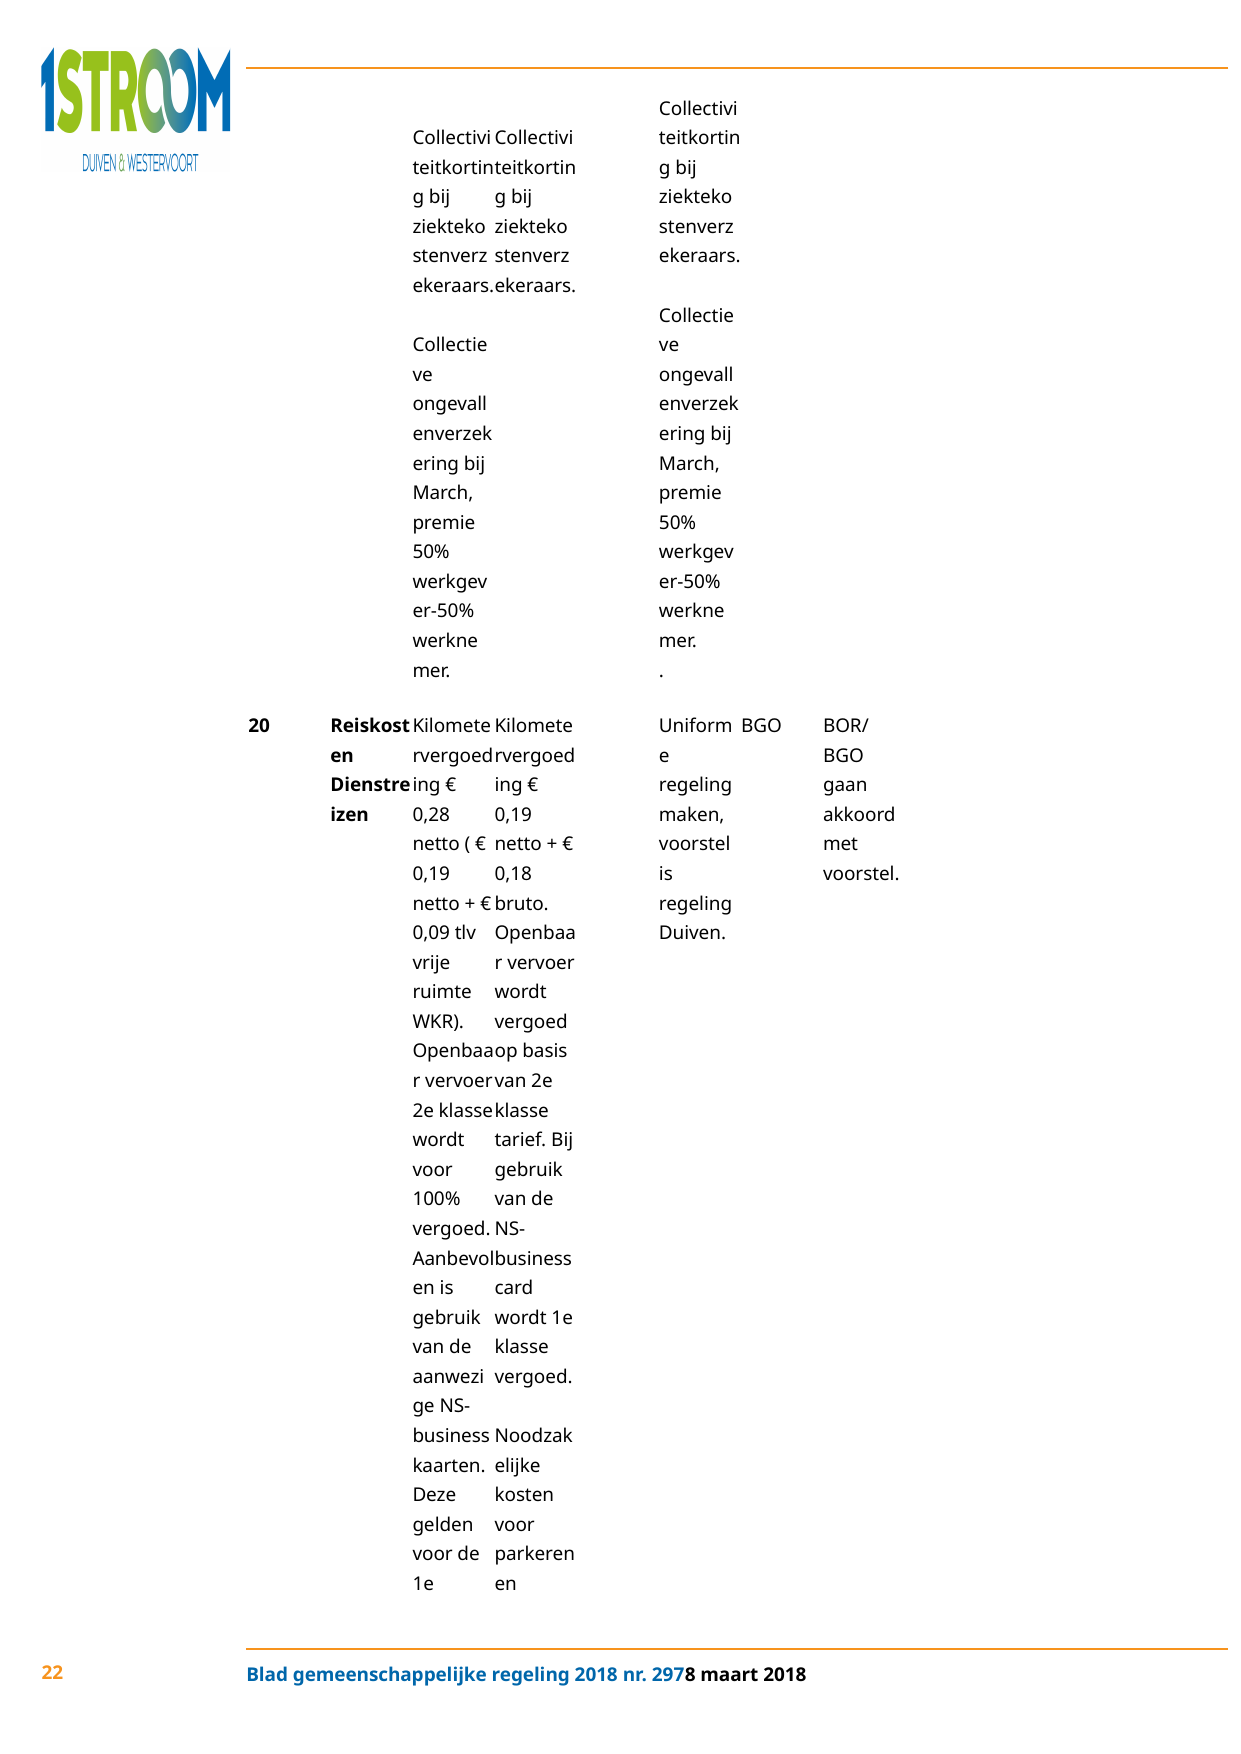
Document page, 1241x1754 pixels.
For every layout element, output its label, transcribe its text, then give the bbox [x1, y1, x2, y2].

table_cell [577, 712, 659, 1596]
picture [41, 47, 231, 172]
table_cell BOR/BGO gaan akkoord met voorstel. [823, 712, 905, 1596]
table_cell Collectiviteitkorting bij ziektekostenverzekeraars. [494, 95, 577, 712]
table_cell [823, 95, 905, 712]
table_cell Collectiviteitkorting bij ziektekostenverzekeraars. Collectieve ongevallenverzekering bij March, premie 50% werkgever-50% werknemer. . [659, 95, 741, 712]
table_cell [577, 95, 659, 712]
table_cell [248, 95, 330, 712]
table_cell [330, 95, 412, 712]
table_cell Kilometervergoeding € 0,28 netto ( € 0,19 netto + € 0,09 tlv vrije ruimte WKR). Openbaar vervoer 2e klasse wordt voor 100% vergoed. Aanbevolen is gebruik van de aanwezige NS-business kaarten. Deze gelden voor de 1e [412, 712, 494, 1596]
table_cell Reiskosten Dienstreizen [330, 712, 412, 1596]
table_cell 20 [248, 712, 330, 1596]
table_cell Collectiviteitkorting bij ziektekostenverzekeraars. Collectieve ongevallenverzekering bij March, premie 50% werkgever-50% werknemer. [412, 95, 494, 712]
table_cell Uniforme regeling maken, voorstel is regeling Duiven. [659, 712, 741, 1596]
table_cell [741, 95, 823, 712]
table_cell BGO [741, 712, 823, 1596]
table_cell Kilometervergoeding € 0,19 netto + € 0,18 bruto. Openbaar vervoer wordt vergoed op basis van 2e klasse tarief. Bij gebruik van de NS-business card wordt 1e klasse vergoed. Noodzakelijke kosten voor parkeren en [494, 712, 577, 1596]
